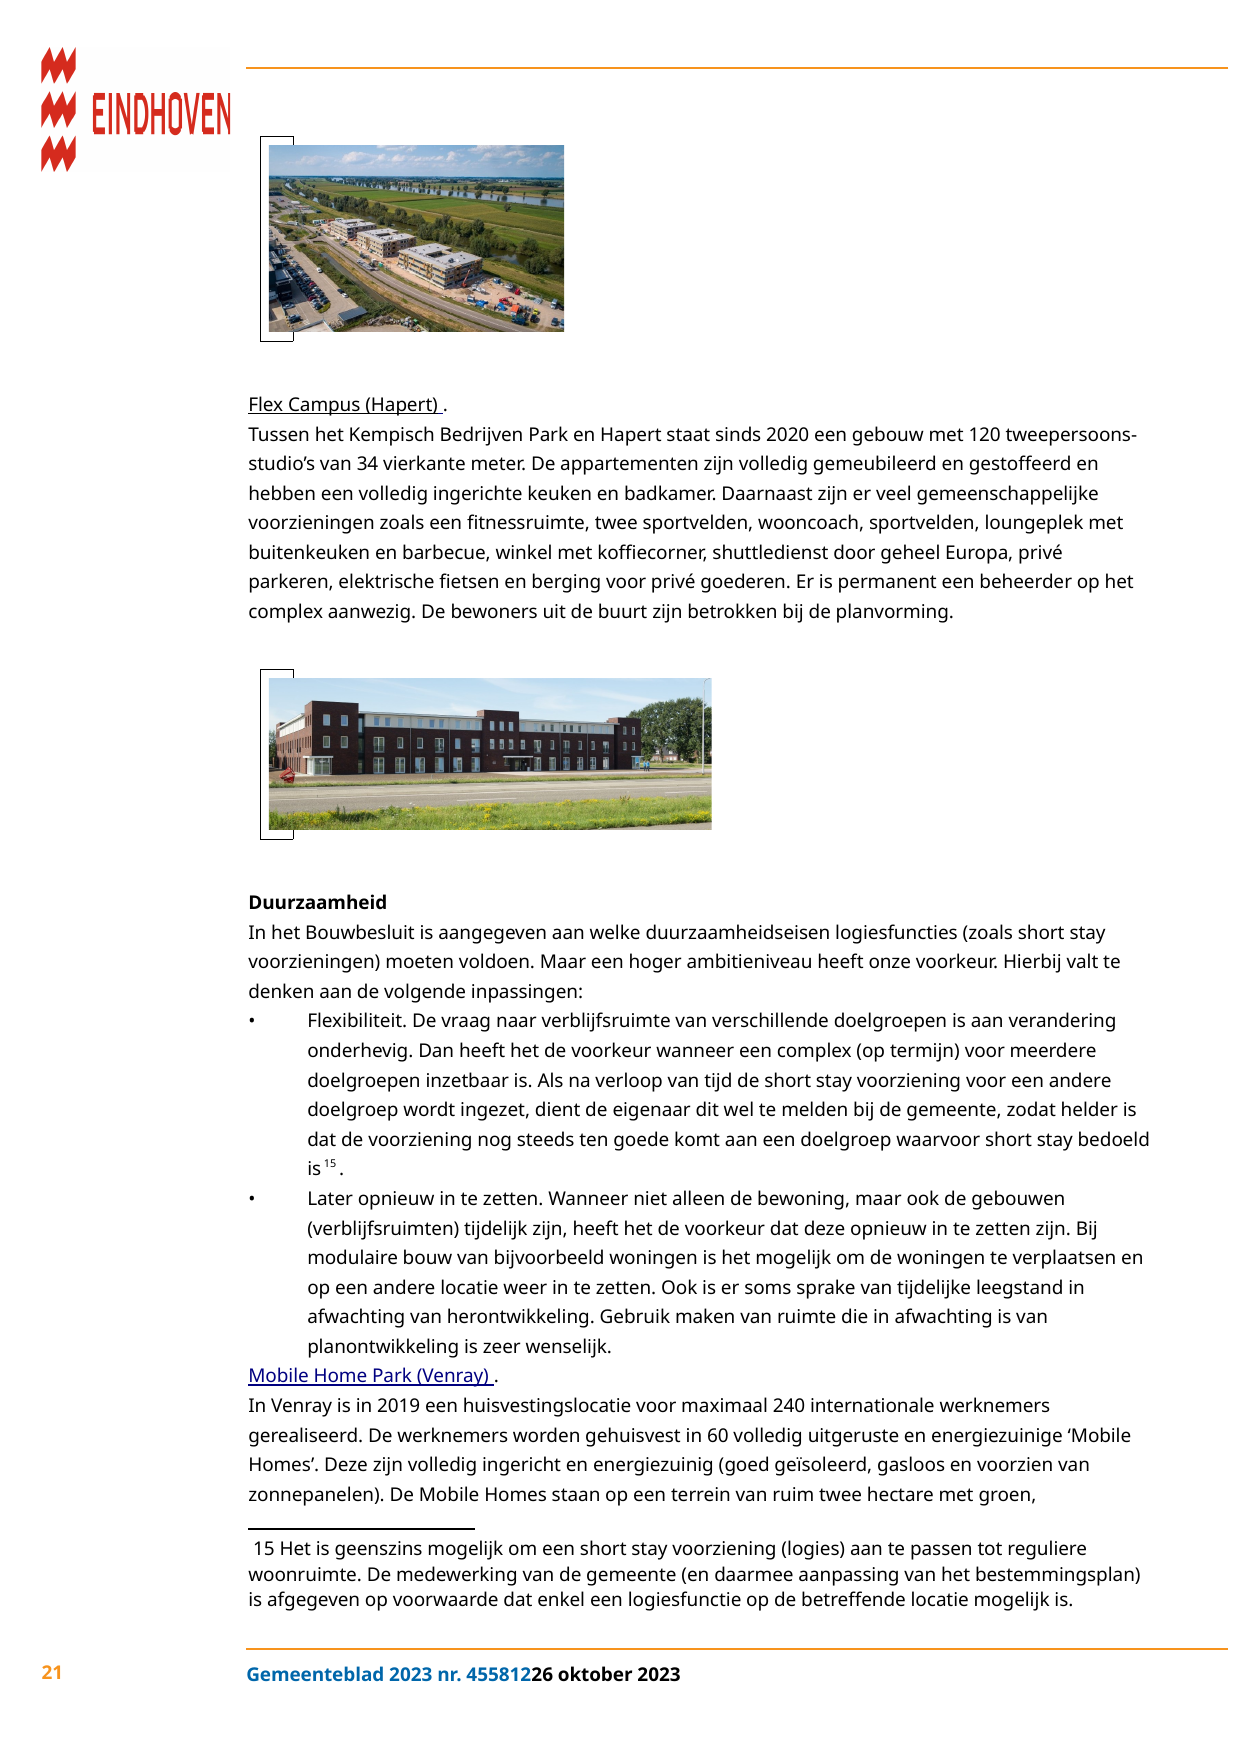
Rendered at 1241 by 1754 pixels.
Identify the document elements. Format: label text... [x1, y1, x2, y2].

table_header Flex Campus (Hapert) . Tussen het Kempisch Bedrijven Park en Hapert staat sinds 2020 een gebouw met 120 tweepersoons-studio’s van 34 vierkante meter. De appartementen zijn volledig gemeubileerd en gestoffeerd en hebben een volledig ingerichte keuken en badkamer. Daarnaast zijn er veel gemeenschappelijke voorzieningen zoals een fitnessruimte, twee sportvelden, wooncoach, sportvelden, loungeplek met buitenkeuken en barbecue, winkel met koffiecorner, shuttledienst door geheel Europa, privé parkeren, elektrische fietsen en berging voor privé goederen. Er is permanent een beheerder op het complex aanwezig. De bewoners uit de buurt zijn betrokken bij de planvorming. [248, 391, 1152, 856]
list Later opnieuw in te zetten. Wanneer niet alleen de bewoning, maar ook de gebouwen (verblijfsruimten) tijdelijk zijn, heeft het de voorkeur dat deze opnieuw in te zetten zijn. Bij modulaire bouw van bijvoorbeeld woningen is het mogelijk om de woningen te verplaatsen en op een andere locatie weer in te zetten. Ook is er soms sprake van tijdelijke leegstand in afwachting van herontwikkeling. Gebruik maken van ruimte die in afwachting is van planontwikkeling is zeer wenselijk. [248, 1185, 1152, 1359]
text In het Bouwbesluit is aangegeven aan welke duurzaamheidseisen logiesfuncties (zoals short stay voorzieningen) moeten voldoen. Maar een hoger ambitieniveau heeft onze voorkeur. Hierbij valt te denken aan de volgende inpassingen: [248, 919, 1152, 1004]
table_header [248, 95, 1152, 358]
picture [41, 47, 231, 172]
text Duurzaamheid [248, 889, 1152, 915]
list Het is geenszins mogelijk om een short stay voorziening (logies) aan te passen tot reguliere woonruimte. De medewerking van de gemeente (en daarmee aanpassing van het bestemmingsplan) is afgegeven op voorwaarde dat enkel een logiesfunctie op de betreffende locatie mogelijk is. [248, 1535, 1152, 1612]
picture [268, 678, 712, 830]
table_header Mobile Home Park (Venray) . In Venray is in 2019 een huisvestingslocatie voor maximaal 240 internationale werknemers gerealiseerd. De werknemers worden gehuisvest in 60 volledig uitgeruste en energiezuinige ‘Mobile Homes’. Deze zijn volledig ingericht en energiezuinig (goed geïsoleerd, gasloos en voorzien van zonnepanelen). De Mobile Homes staan op een terrein van ruim twee hectare met groen, [248, 1363, 1152, 1507]
list Flexibiliteit. De vraag naar verblijfsruimte van verschillende doelgroepen is aan verandering onderhevig. Dan heeft het de voorkeur wanneer een complex (op termijn) voor meerdere doelgroepen inzetbaar is. Als na verloop van tijd de short stay voorziening voor een andere doelgroep wordt ingezet, dient de eigenaar dit wel te melden bij de gemeente, zodat helder is dat de voorziening nog steeds ten goede komt aan een doelgroep waarvoor short stay bedoeld is. [248, 1008, 1152, 1181]
picture [268, 145, 565, 332]
